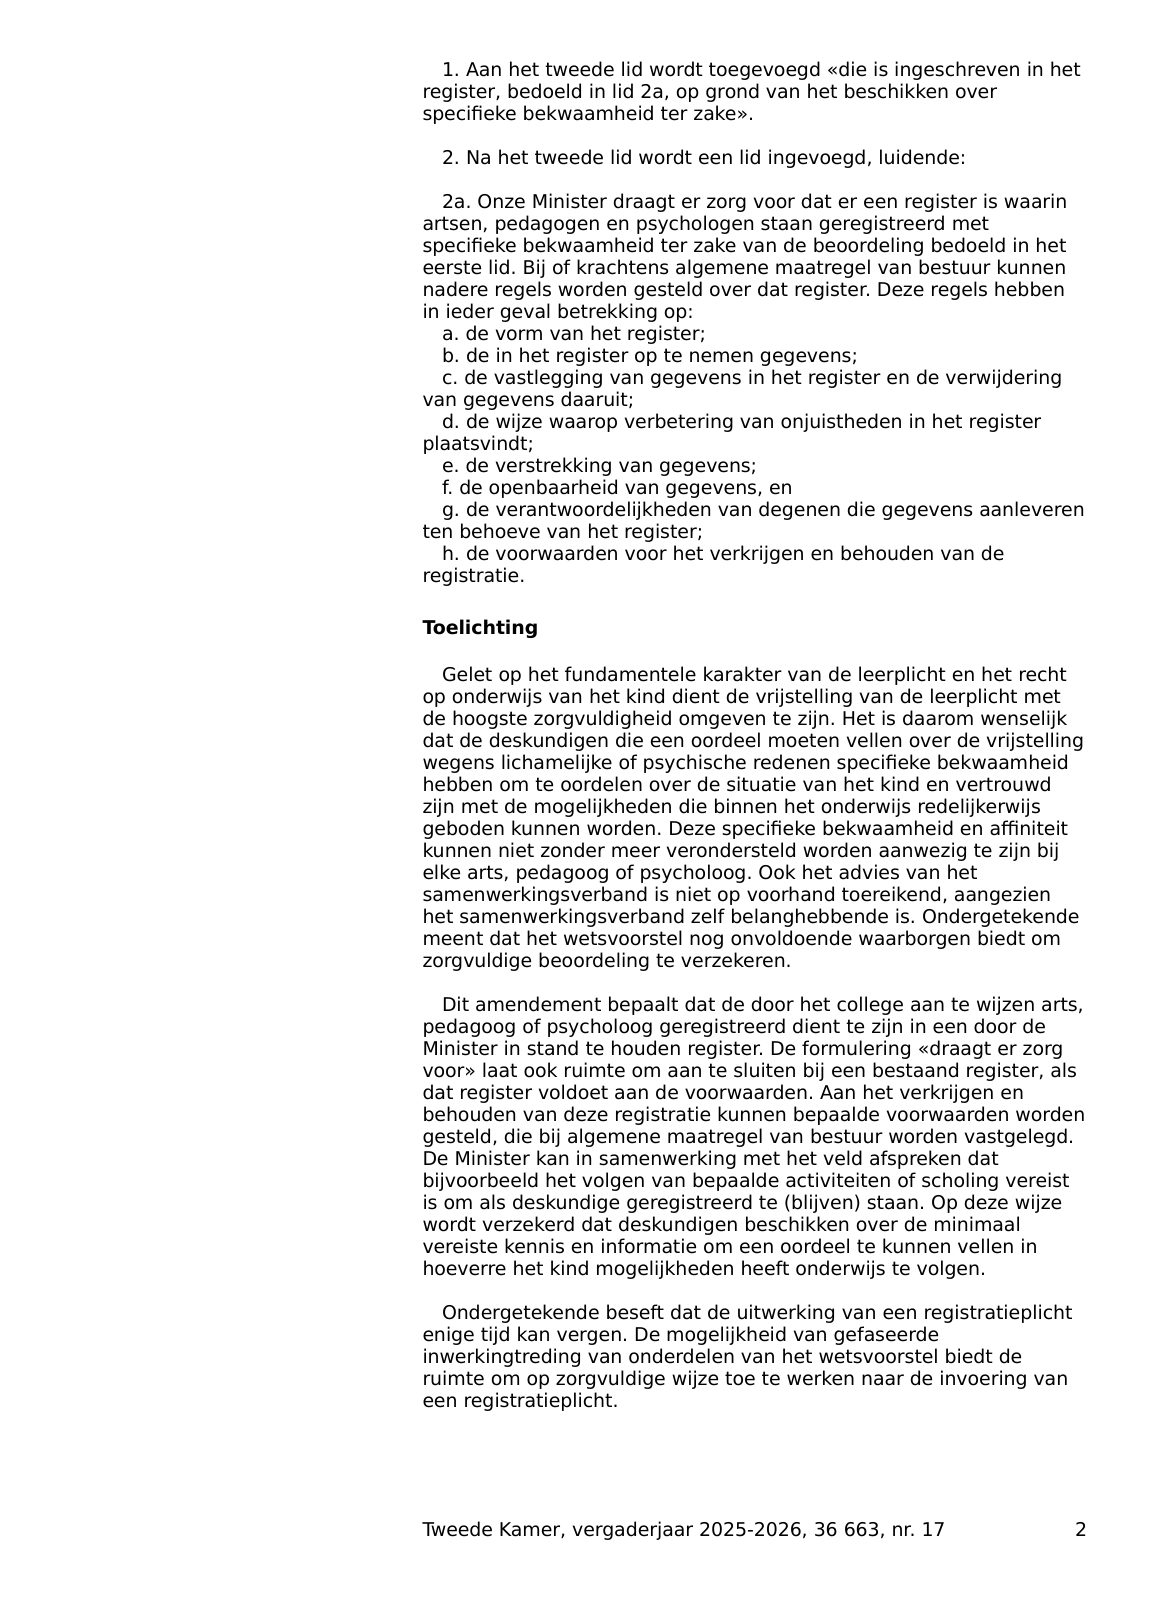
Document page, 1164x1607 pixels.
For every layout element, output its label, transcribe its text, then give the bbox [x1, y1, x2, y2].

text 1. Aan het tweede lid wordt toegevoegd «die is ingeschreven in het register, bedoeld in lid 2a, op grond van het beschikken over specifieke bekwaamheid ter zake». [422, 59, 1087, 125]
text e. de verstrekking van gegevens; [422, 455, 1087, 477]
text d. de wijze waarop verbetering van onjuistheden in het register plaatsvindt; [422, 411, 1087, 455]
text b. de in het register op te nemen gegevens; [422, 345, 1087, 367]
text g. de verantwoordelijkheden van degenen die gegevens aanleveren ten behoeve van het register; [422, 499, 1087, 543]
subtitle Toelichting [422, 617, 1087, 639]
text Gelet op het fundamentele karakter van de leerplicht en het recht op onderwijs van het kind dient de vrijstelling van de leerplicht met de hoogste zorgvuldigheid omgeven te zijn. Het is daarom wenselijk dat de deskundigen die een oordeel moeten vellen over de vrijstelling wegens lichamelijke of psychische redenen specifieke bekwaamheid hebben om te oordelen over de situatie van het kind en vertrouwd zijn met de mogelijkheden die binnen het onderwijs redelijkerwijs geboden kunnen worden. Deze specifieke bekwaamheid en affiniteit kunnen niet zonder meer verondersteld worden aanwezig te zijn bij elke arts, pedagoog of psycholoog. Ook het advies van het samenwerkingsverband is niet op voorhand toereikend, aangezien het samenwerkingsverband zelf belanghebbende is. Ondergetekende meent dat het wetsvoorstel nog onvoldoende waarborgen biedt om zorgvuldige beoordeling te verzekeren. [422, 664, 1087, 972]
text 2. Na het tweede lid wordt een lid ingevoegd, luidende: [422, 147, 1087, 169]
text Dit amendement bepaalt dat de door het college aan te wijzen arts, pedagoog of psycholoog geregistreerd dient te zijn in een door de Minister in stand te houden register. De formulering «draagt er zorg voor» laat ook ruimte om aan te sluiten bij een bestaand register, als dat register voldoet aan de voorwaarden. Aan het verkrijgen en behouden van deze registratie kunnen bepaalde voorwaarden worden gesteld, die bij algemene maatregel van bestuur worden vastgelegd. De Minister kan in samenwerking met het veld afspreken dat bijvoorbeeld het volgen van bepaalde activiteiten of scholing vereist is om als deskundige geregistreerd te (blijven) staan. Op deze wijze wordt verzekerd dat deskundigen beschikken over de minimaal vereiste kennis en informatie om een oordeel te kunnen vellen in hoeverre het kind mogelijkheden heeft onderwijs te volgen. [422, 994, 1087, 1279]
text 2a. Onze Minister draagt er zorg voor dat er een register is waarin artsen, pedagogen en psychologen staan geregistreerd met specifieke bekwaamheid ter zake van de beoordeling bedoeld in het eerste lid. Bij of krachtens algemene maatregel van bestuur kunnen nadere regels worden gesteld over dat register. Deze regels hebben in ieder geval betrekking op: [422, 191, 1087, 323]
text h. de voorwaarden voor het verkrijgen en behouden van de registratie. [422, 543, 1087, 587]
text c. de vastlegging van gegevens in het register en de verwijdering van gegevens daaruit; [422, 367, 1087, 411]
text a. de vorm van het register; [422, 323, 1087, 345]
text Ondergetekende beseft dat de uitwerking van een registratieplicht enige tijd kan vergen. De mogelijkheid van gefaseerde inwerkingtreding van onderdelen van het wetsvoorstel biedt de ruimte om op zorgvuldige wijze toe te werken naar de invoering van een registratieplicht. [422, 1302, 1087, 1412]
text f. de openbaarheid van gegevens, en [422, 477, 1087, 499]
